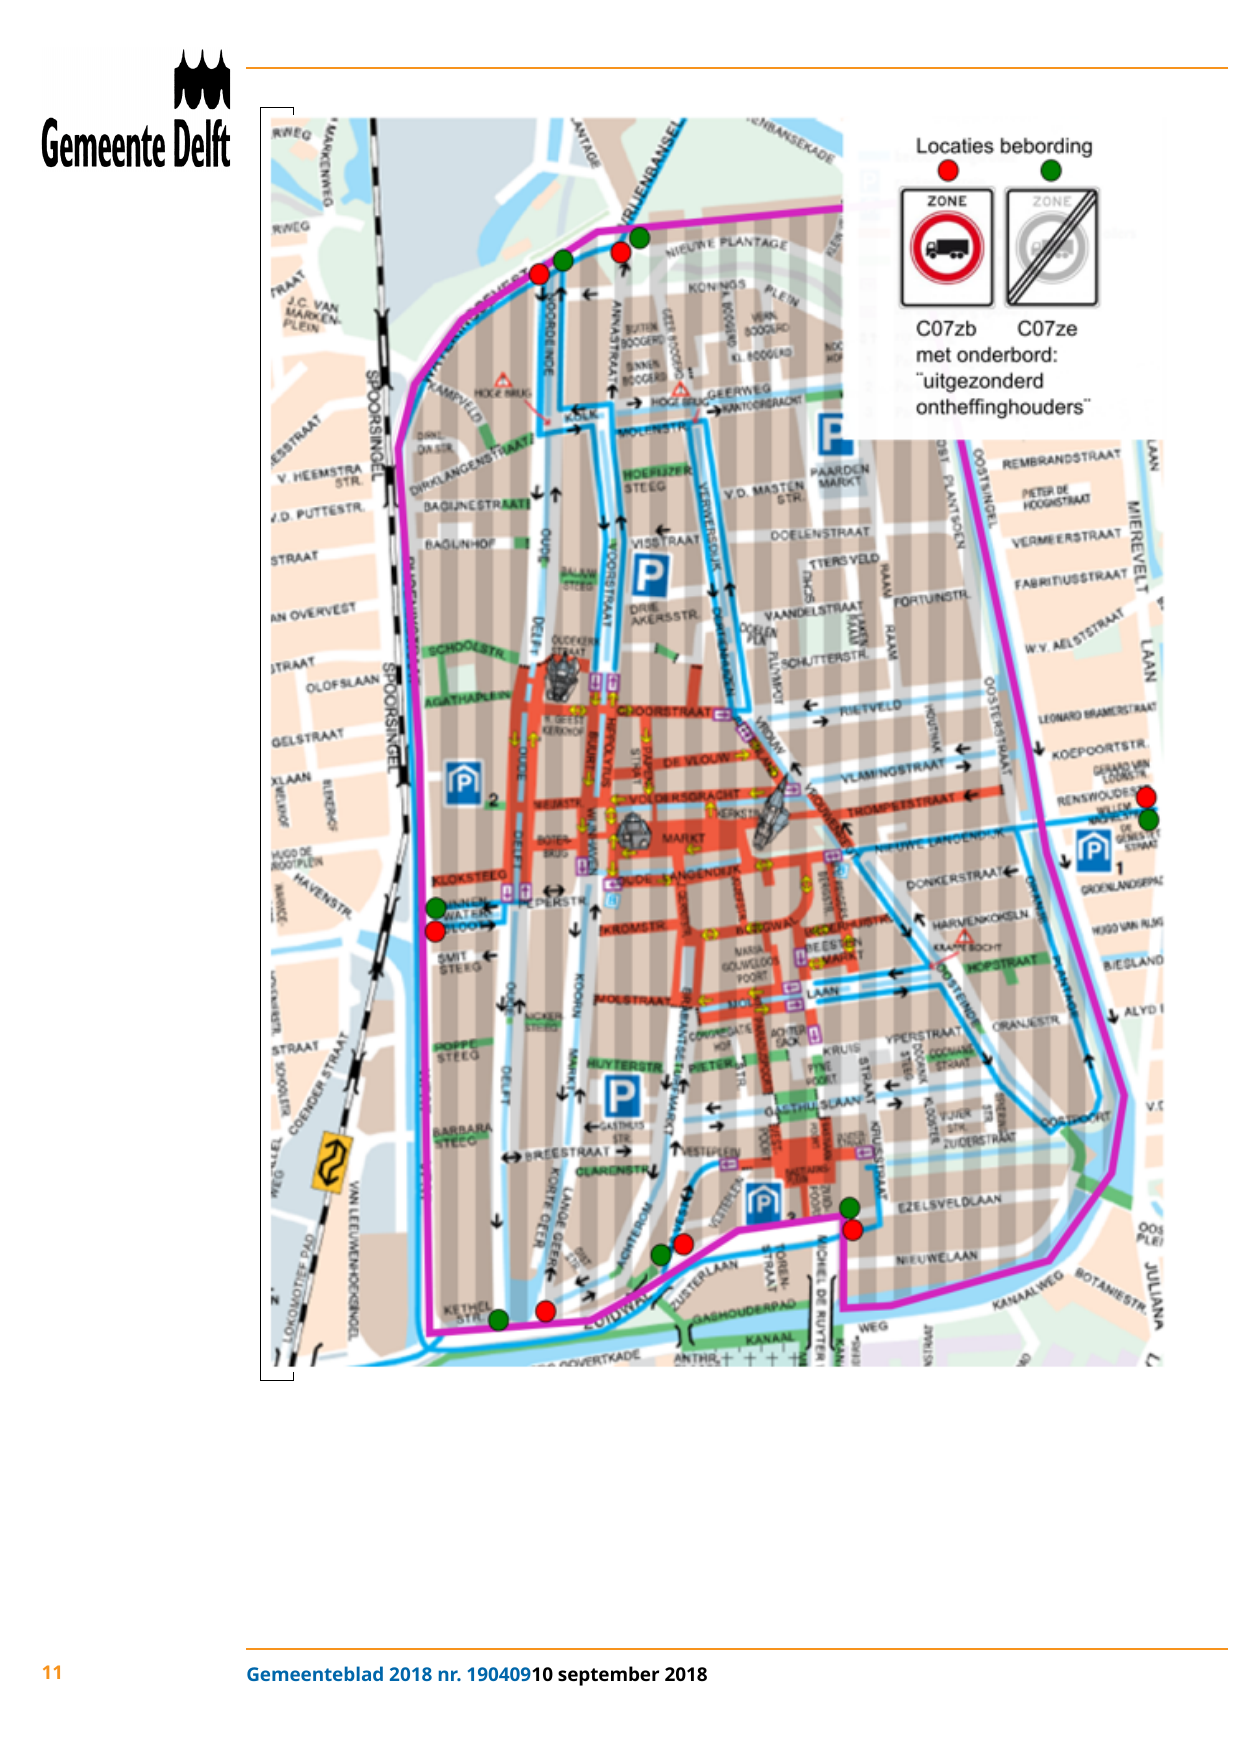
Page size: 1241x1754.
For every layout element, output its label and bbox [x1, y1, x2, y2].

picture [41, 47, 231, 172]
picture [268, 115, 1173, 1372]
